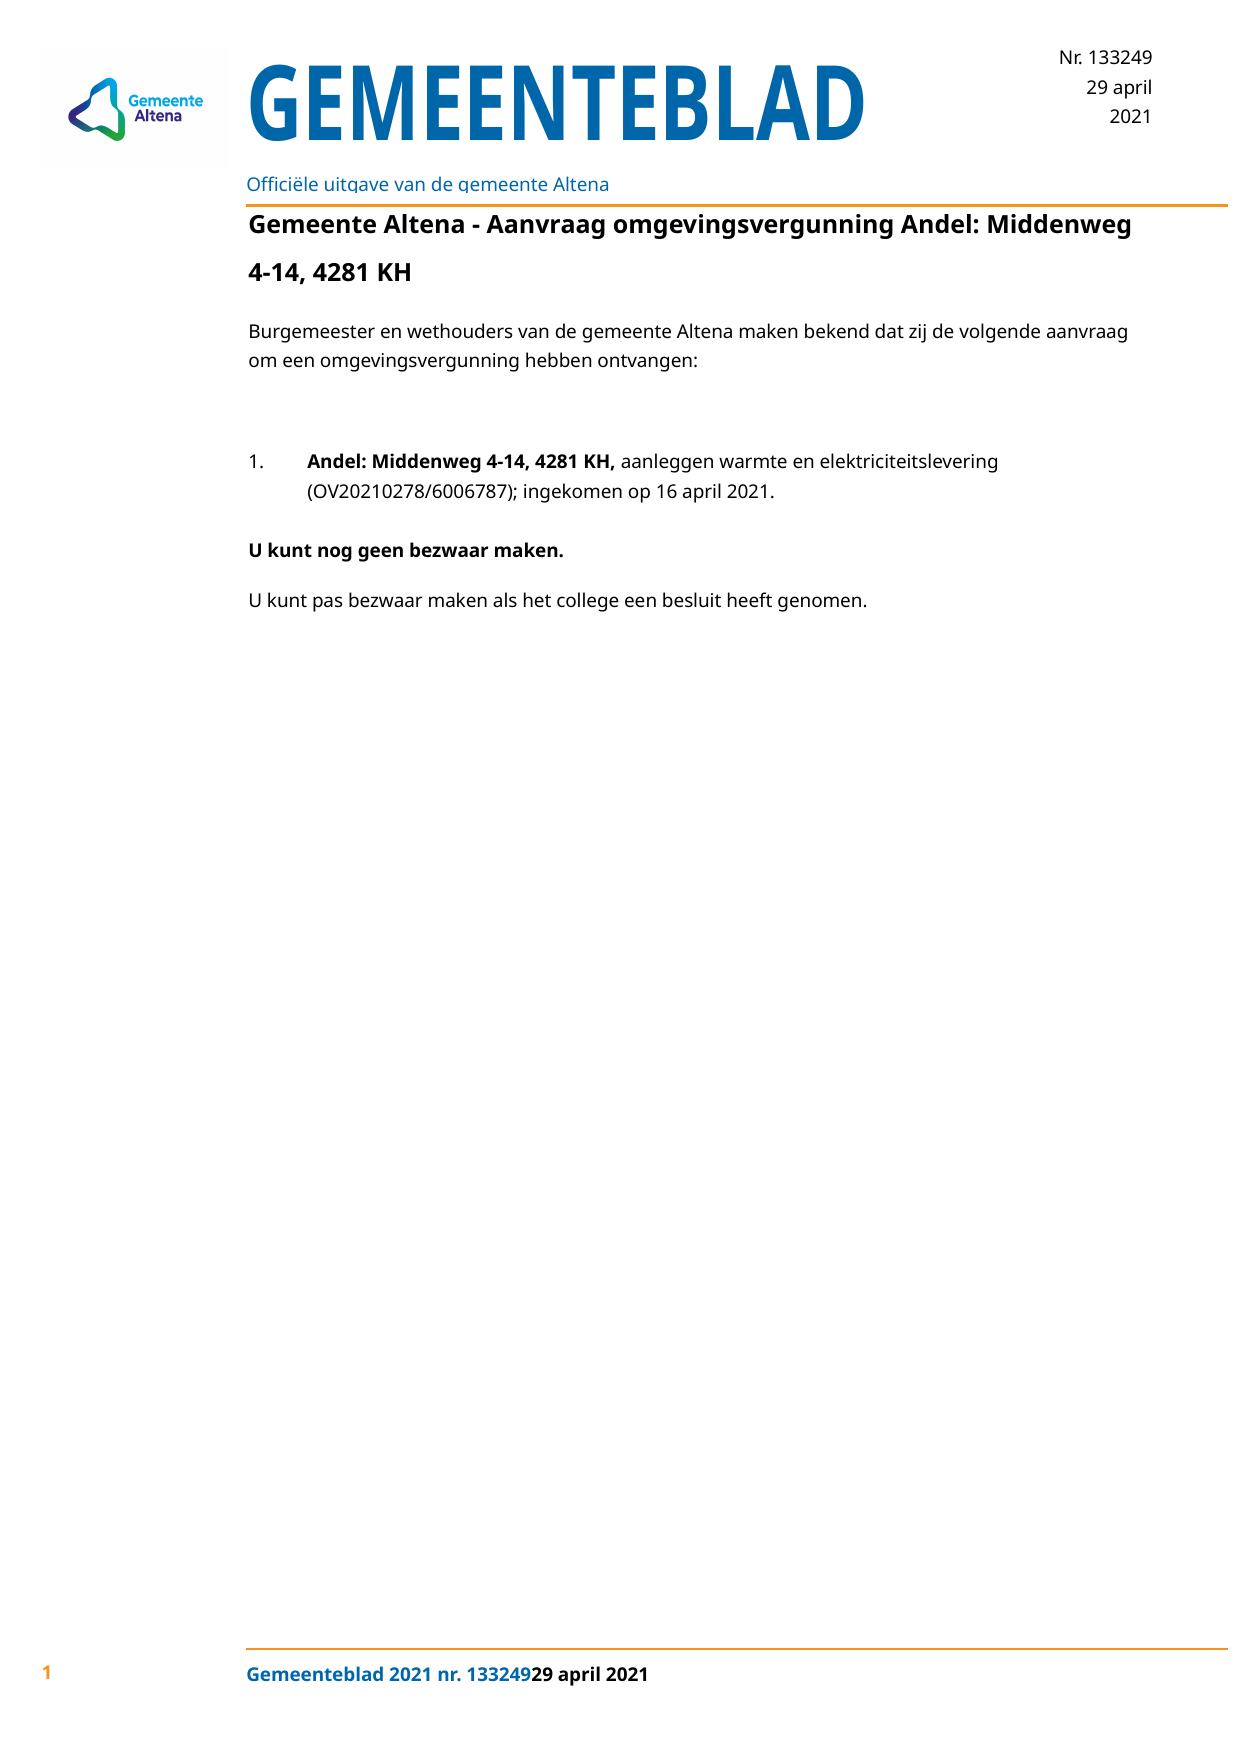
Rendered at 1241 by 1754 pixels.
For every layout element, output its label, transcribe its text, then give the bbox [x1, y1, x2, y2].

list Andel: Middenweg 4-14, 4281 KH, aanleggen warmte en elektriciteitslevering (OV20210278/6006787); ingekomen op 16 april 2021. [248, 448, 1152, 504]
text U kunt nog geen bezwaar maken. [248, 537, 1152, 563]
picture [41, 47, 231, 172]
text U kunt pas bezwaar maken als het college een besluit heeft genomen. [248, 587, 1152, 613]
text Gemeente Altena - Aanvraag omgevingsvergunning Andel: Middenweg 4-14, 4281 KH [248, 207, 1152, 288]
text Burgemeester en wethouders van de gemeente Altena maken bekend dat zij de volgende aanvraag om een omgevingsvergunning hebben ontvangen: [248, 318, 1152, 373]
